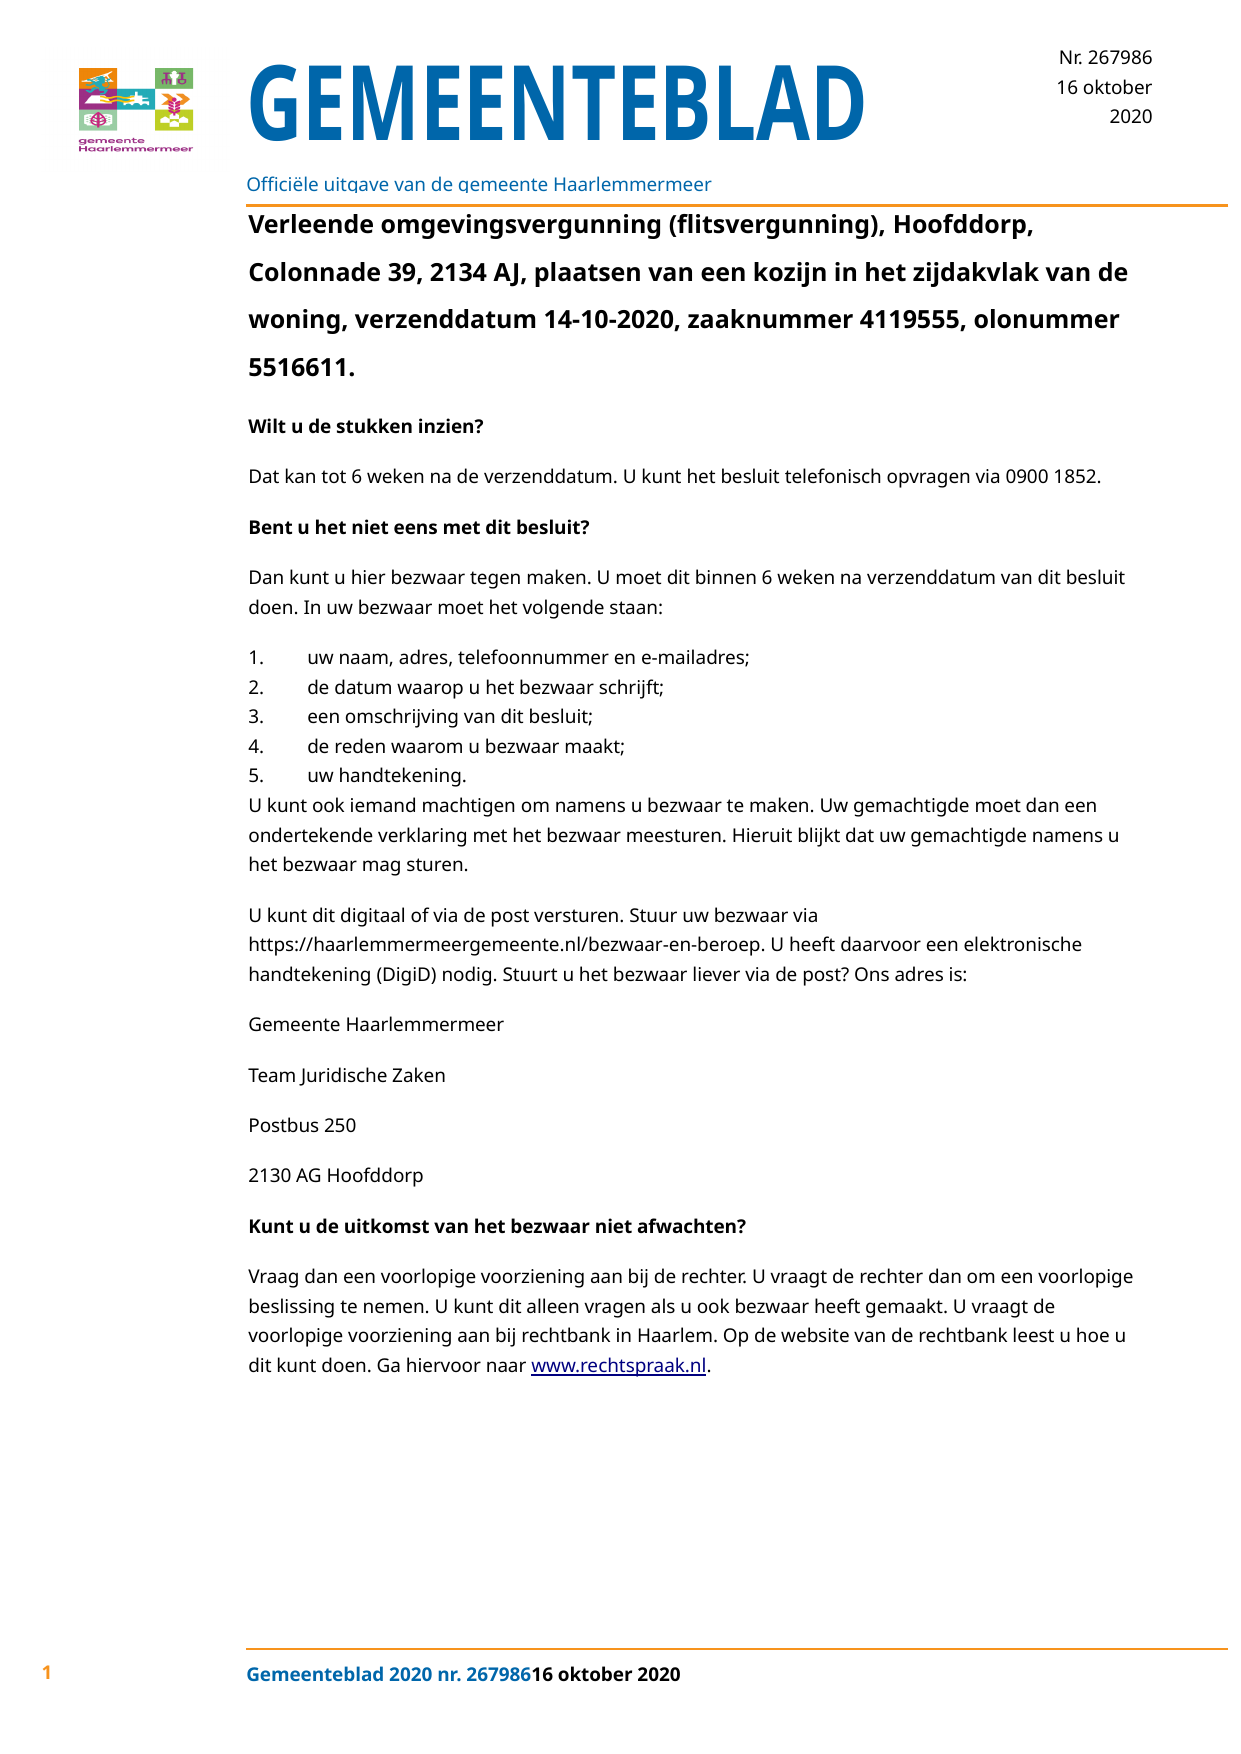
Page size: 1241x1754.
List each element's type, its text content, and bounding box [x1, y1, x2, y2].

text Kunt u de uitkomst van het bezwaar niet afwachten? [248, 1213, 1152, 1239]
list uw handtekening. [248, 763, 1152, 788]
list de datum waarop u het bezwaar schrijft; [248, 674, 1152, 700]
text U kunt dit digitaal of via de post versturen. Stuur uw bezwaar via https://haarlemmermeergemeente.nl/bezwaar-en-beroep. U heeft daarvoor een elektronische handtekening (DigiD) nodig. Stuurt u het bezwaar liever via de post? Ons adres is: [248, 902, 1152, 987]
text Wilt u de stukken inzien? [248, 413, 1152, 439]
text Gemeente Haarlemmermeer [248, 1011, 1152, 1037]
text Verleende omgevingsvergunning (flitsvergunning), Hoofddorp, Colonnade 39, 2134 AJ, plaatsen van een kozijn in het zijdakvlak van de woning, verzenddatum 14-10-2020, zaaknummer 4119555, olonummer 5516611. [248, 207, 1152, 384]
list een omschrijving van dit besluit; [248, 703, 1152, 729]
text U kunt ook iemand machtigen om namens u bezwaar te maken. Uw gemachtigde moet dan een ondertekende verklaring met het bezwaar meesturen. Hieruit blijkt dat uw gemachtigde namens u het bezwaar mag sturen. [248, 792, 1152, 877]
text Dat kan tot 6 weken na de verzenddatum. U kunt het besluit telefonisch opvragen via 0900 1852. [248, 463, 1152, 489]
list de reden waarom u bezwaar maakt; [248, 733, 1152, 759]
text Dan kunt u hier bezwaar tegen maken. U moet dit binnen 6 weken na verzenddatum van dit besluit doen. In uw bezwaar moet het volgende staan: [248, 564, 1152, 620]
text Postbus 250 [248, 1112, 1152, 1138]
list uw naam, adres, telefoonnummer en e-mailadres; [248, 644, 1152, 670]
text 2130 AG Hoofddorp [248, 1163, 1152, 1188]
picture [41, 47, 231, 172]
text Team Juridische Zaken [248, 1062, 1152, 1088]
text Bent u het niet eens met dit besluit? [248, 514, 1152, 540]
text Vraag dan een voorlopige voorziening aan bij de rechter. U vraagt de rechter dan om een voorlopige beslissing te nemen. U kunt dit alleen vragen als u ook bezwaar heeft gemaakt. U vraagt de voorlopige voorziening aan bij rechtbank in Haarlem. Op de website van de rechtbank leest u hoe u dit kunt doen. Ga hiervoor naar www.rechtspraak.nl. [248, 1263, 1152, 1378]
